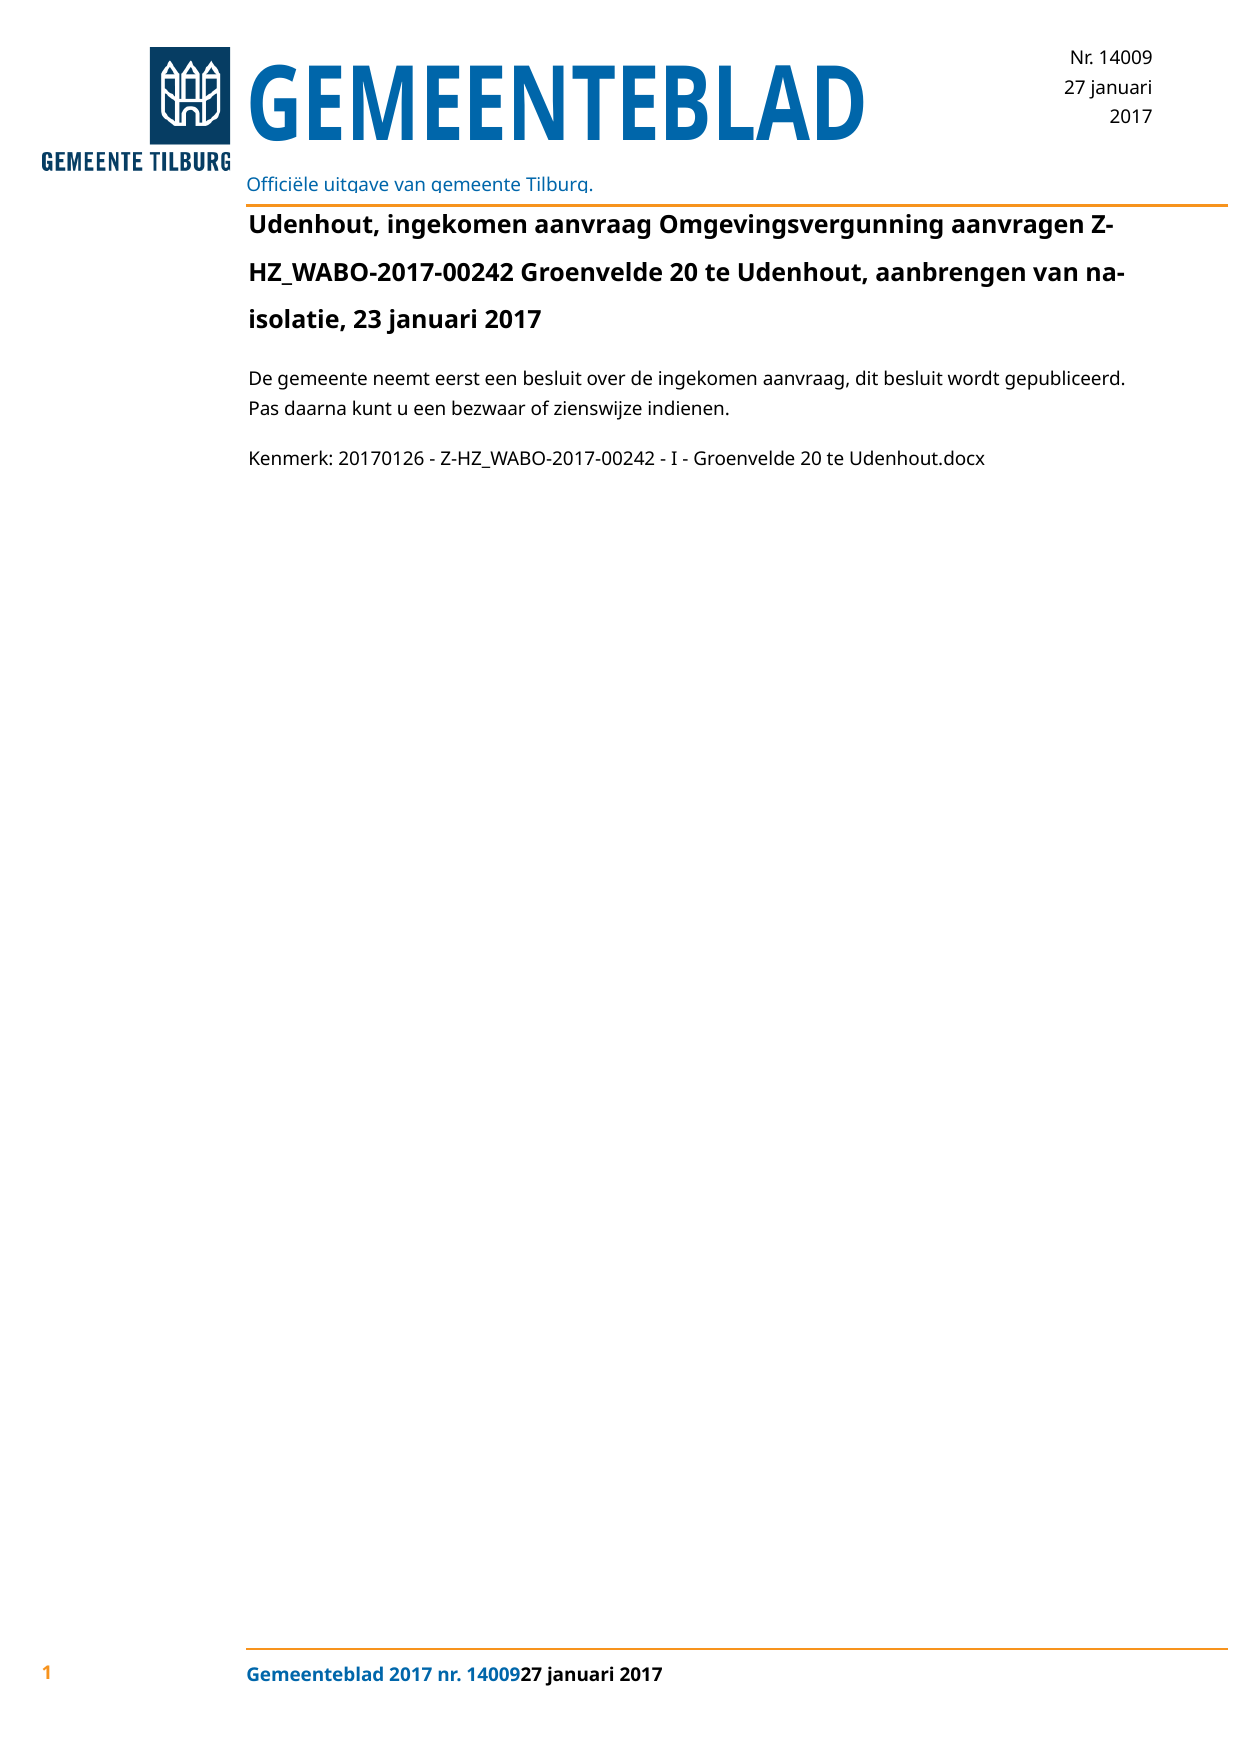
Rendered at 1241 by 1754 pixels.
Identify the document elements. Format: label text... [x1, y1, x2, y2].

picture [41, 47, 231, 172]
text De gemeente neemt eerst een besluit over de ingekomen aanvraag, dit besluit wordt gepubliceerd. Pas daarna kunt u een bezwaar of zienswijze indienen. [248, 366, 1152, 421]
text Udenhout, ingekomen aanvraag Omgevingsvergunning aanvragen Z-HZ_WABO-2017-00242 Groenvelde 20 te Udenhout, aanbrengen van na-isolatie, 23 januari 2017 [248, 207, 1152, 336]
text Kenmerk: 20170126 - Z-HZ_WABO-2017-00242 - I - Groenvelde 20 te Udenhout.docx [248, 446, 1152, 471]
